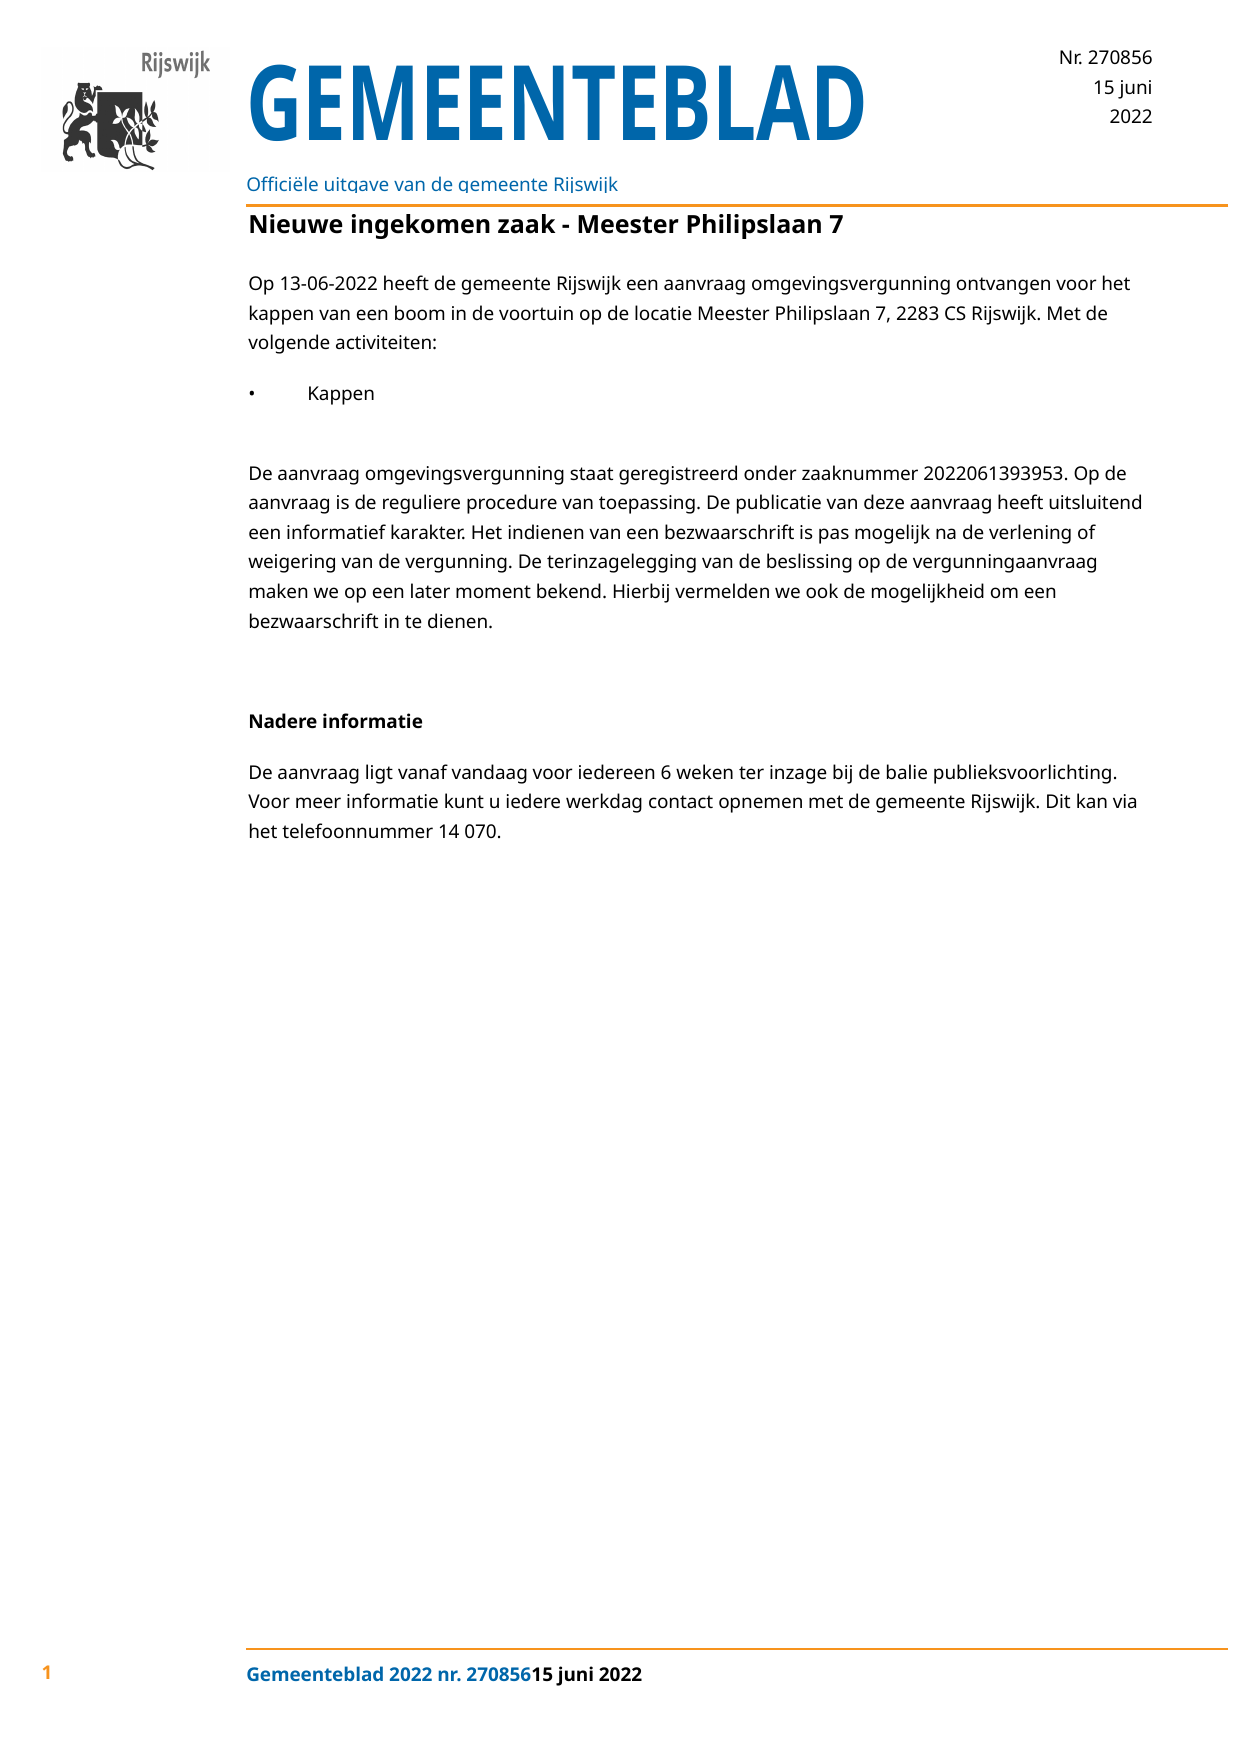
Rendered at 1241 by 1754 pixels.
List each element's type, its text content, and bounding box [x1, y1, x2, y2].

text Nadere informatie [248, 709, 1152, 734]
picture [41, 47, 231, 172]
text Op 13-06-2022 heeft de gemeente Rijswijk een aanvraag omgevingsvergunning ontvangen voor het kappen van een boom in de voortuin op de locatie Meester Philipslaan 7, 2283 CS Rijswijk. Met de volgende activiteiten: [248, 270, 1152, 355]
text De aanvraag ligt vanaf vandaag voor iedereen 6 weken ter inzage bij de balie publieksvoorlichting. Voor meer informatie kunt u iedere werkdag contact opnemen met de gemeente Rijswijk. Dit kan via het telefoonnummer 14 070. [248, 759, 1152, 844]
text Nieuwe ingekomen zaak - Meester Philipslaan 7 [248, 207, 1152, 241]
text De aanvraag omgevingsvergunning staat geregistreerd onder zaaknummer 2022061393953. Op de aanvraag is de reguliere procedure van toepassing. De publicatie van deze aanvraag heeft uitsluitend een informatief karakter. Het indienen van een bezwaarschrift is pas mogelijk na de verlening of weigering van de vergunning. De terinzagelegging van de beslissing op de vergunningaanvraag maken we op een later moment bekend. Hierbij vermelden we ook de mogelijkheid om een bezwaarschrift in te dienen. [248, 460, 1152, 633]
list Kappen [248, 380, 1152, 406]
